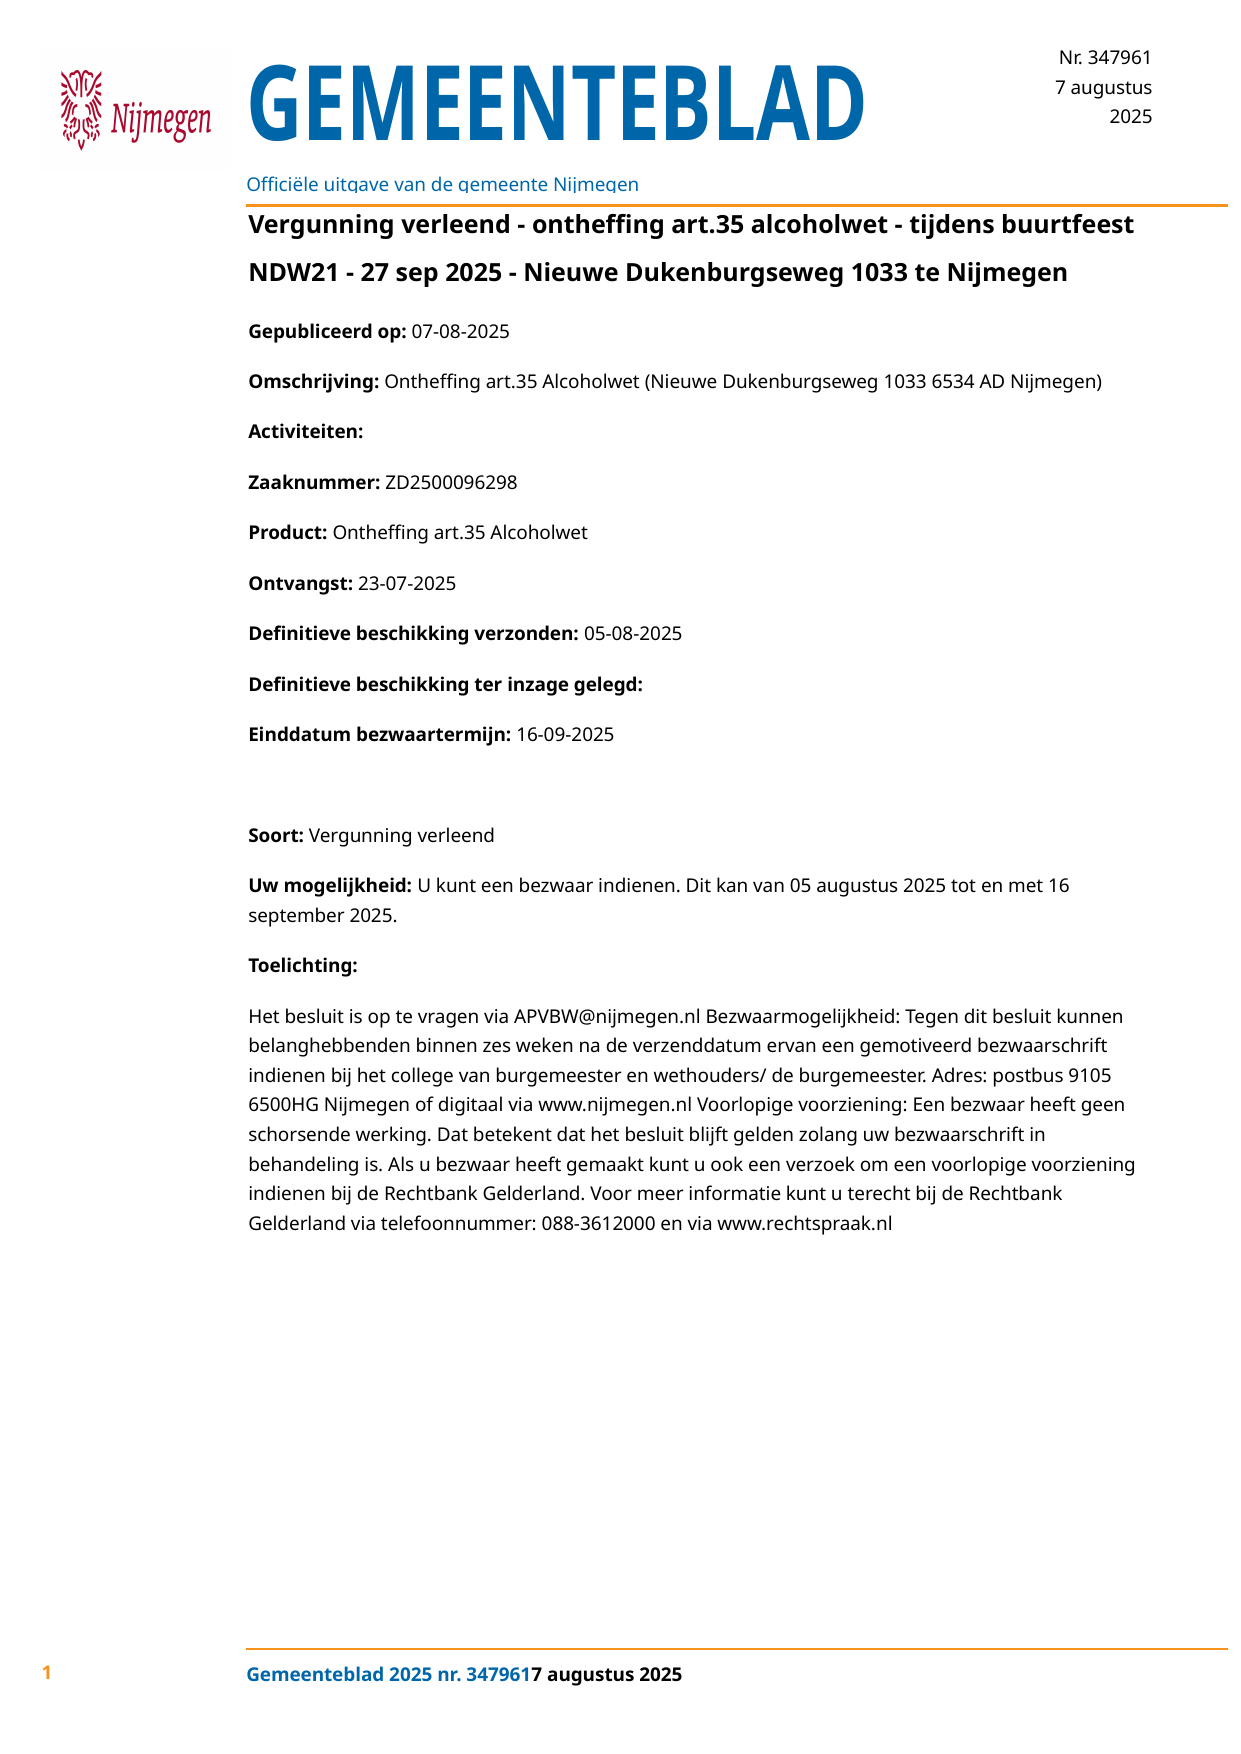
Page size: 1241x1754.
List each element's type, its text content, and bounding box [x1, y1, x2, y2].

text Omschrijving: Ontheffing art.35 Alcoholwet (Nieuwe Dukenburgseweg 1033 6534 AD Nijmegen) [248, 368, 1152, 394]
text Gepubliceerd op: 07-08-2025 [248, 318, 1152, 344]
text Zaaknummer: ZD2500096298 [248, 469, 1152, 495]
text Ontvangst: 23-07-2025 [248, 570, 1152, 596]
text Uw mogelijkheid: U kunt een bezwaar indienen. Dit kan van 05 augustus 2025 tot en met 16 september 2025. [248, 872, 1152, 928]
text Einddatum bezwaartermijn: 16-09-2025 [248, 721, 1152, 747]
text Product: Ontheffing art.35 Alcoholwet [248, 519, 1152, 545]
text Definitieve beschikking ter inzage gelegd: [248, 671, 1152, 697]
text Vergunning verleend - ontheffing art.35 alcoholwet - tijdens buurtfeest NDW21 - 27 sep 2025 - Nieuwe Dukenburgseweg 1033 te Nijmegen [248, 207, 1152, 288]
text Definitieve beschikking verzonden: 05-08-2025 [248, 620, 1152, 646]
text Activiteiten: [248, 419, 1152, 444]
text Toelichting: [248, 952, 1152, 978]
text Het besluit is op te vragen via APVBW@nijmegen.nl Bezwaarmogelijkheid: Tegen dit besluit kunnen belanghebbenden binnen zes weken na de verzenddatum ervan een gemotiveerd bezwaarschrift indienen bij het college van burgemeester en wethouders/ de burgemeester. Adres: postbus 9105 6500HG Nijmegen of digitaal via www.nijmegen.nl Voorlopige voorziening: Een bezwaar heeft geen schorsende werking. Dat betekent dat het besluit blijft gelden zolang uw bezwaarschrift in behandeling is. Als u bezwaar heeft gemaakt kunt u ook een verzoek om een voorlopige voorziening indienen bij de Rechtbank Gelderland. Voor meer informatie kunt u terecht bij de Rechtbank Gelderland via telefoonnummer: 088-3612000 en via www.rechtspraak.nl [248, 1003, 1152, 1236]
picture [41, 47, 231, 172]
text Soort: Vergunning verleend [248, 822, 1152, 848]
